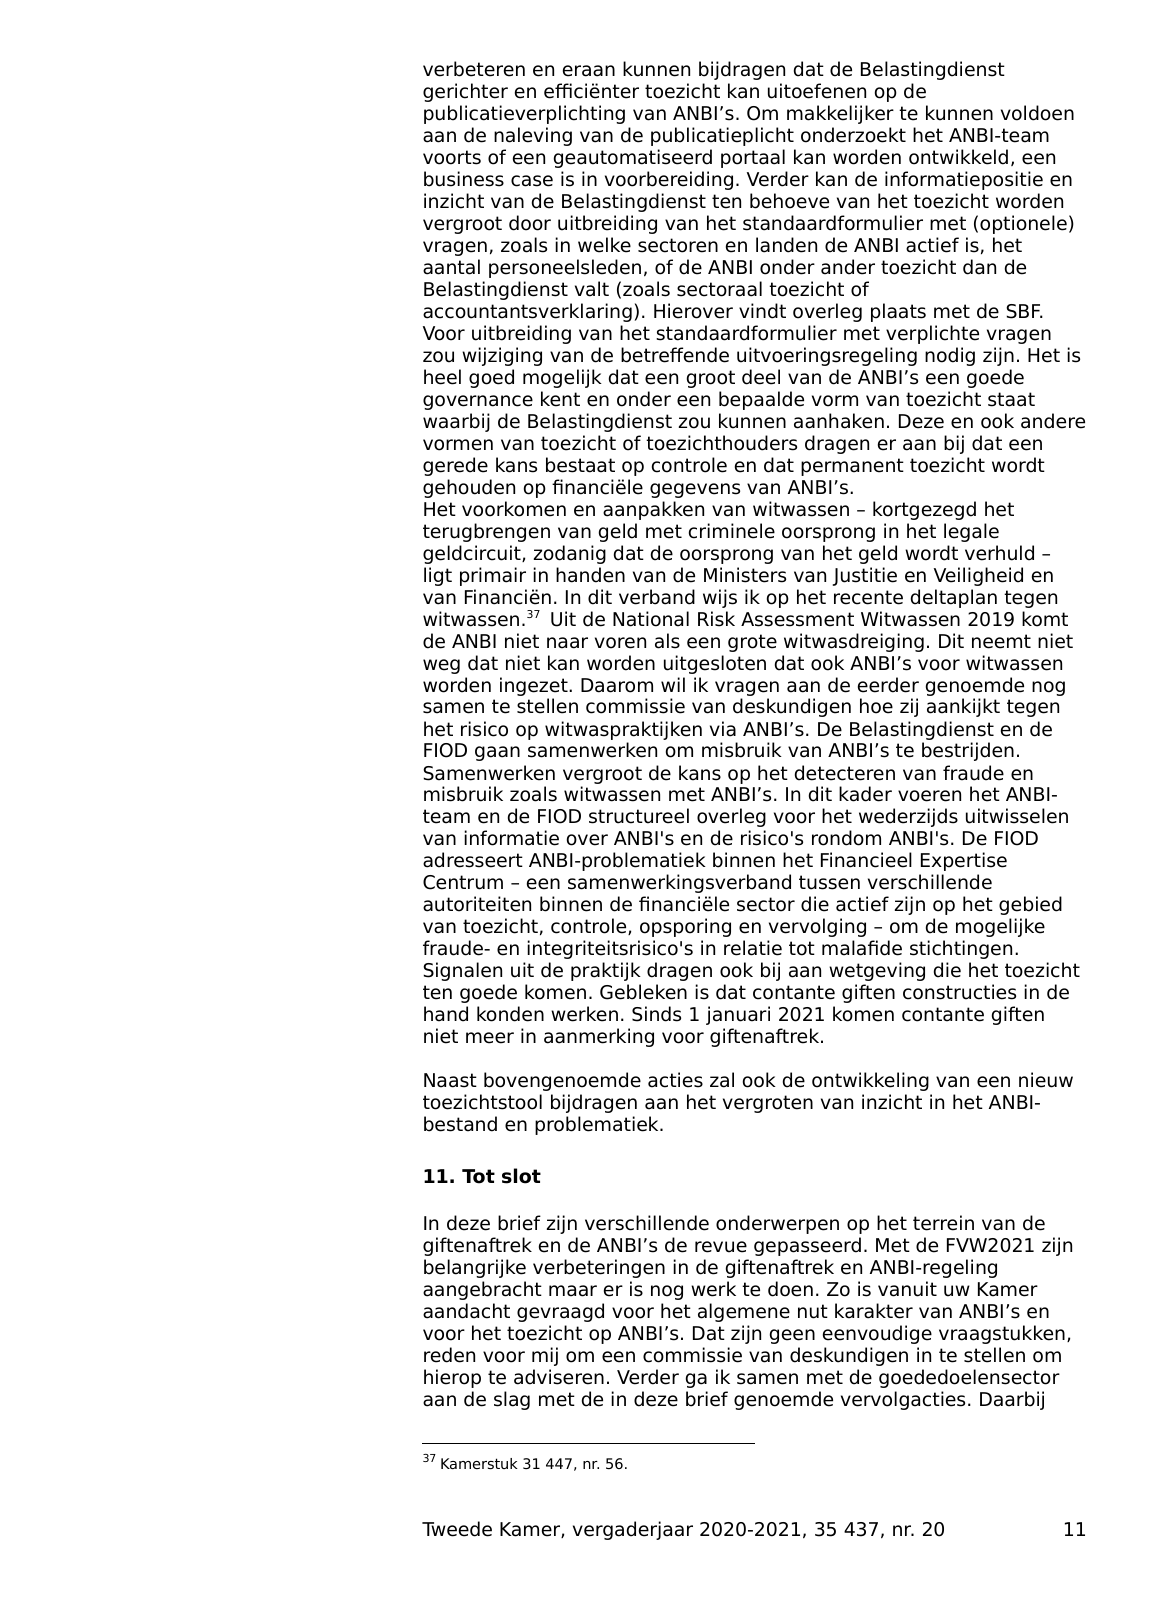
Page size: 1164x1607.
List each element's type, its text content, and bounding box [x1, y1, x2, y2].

text Het voorkomen en aanpakken van witwassen – kortgezegd het terugbrengen van geld met criminele oorsprong in het legale geldcircuit, zodanig dat de oorsprong van het geld wordt verhuld – ligt primair in handen van de Ministers van Justitie en Veiligheid en van Financiën. In dit verband wijs ik op het recente deltaplan tegen witwassen. Uit de National Risk Assessment Witwassen 2019 komt de ANBI niet naar voren als een grote witwasdreiging. Dit neemt niet weg dat niet kan worden uitgesloten dat ook ANBI’s voor witwassen worden ingezet. Daarom wil ik vragen aan de eerder genoemde nog samen te stellen commissie van deskundigen hoe zij aankijkt tegen het risico op witwaspraktijken via ANBI’s. De Belastingdienst en de FIOD gaan samenwerken om misbruik van ANBI’s te bestrijden. Samenwerken vergroot de kans op het detecteren van fraude en misbruik zoals witwassen met ANBI’s. In dit kader voeren het ANBI-team en de FIOD structureel overleg voor het wederzijds uitwisselen van informatie over ANBI's en de risico's rondom ANBI's. De FIOD adresseert ANBI-problematiek binnen het Financieel Expertise Centrum – een samenwerkingsverband tussen verschillende autoriteiten binnen de financiële sector die actief zijn op het gebied van toezicht, controle, opsporing en vervolging – om de mogelijke fraude- en integriteitsrisico's in relatie tot malafide stichtingen. Signalen uit de praktijk dragen ook bij aan wetgeving die het toezicht ten goede komen. Gebleken is dat contante giften constructies in de hand konden werken. Sinds 1 januari 2021 komen contante giften niet meer in aanmerking voor giftenaftrek. [422, 499, 1087, 1048]
subtitle 11. Tot slot [422, 1166, 1087, 1188]
text In deze brief zijn verschillende onderwerpen op het terrein van de giftenaftrek en de ANBI’s de revue gepasseerd. Met de FVW2021 zijn belangrijke verbeteringen in de giftenaftrek en ANBI-regeling aangebracht maar er is nog werk te doen. Zo is vanuit uw Kamer aandacht gevraagd voor het algemene nut karakter van ANBI’s en voor het toezicht op ANBI’s. Dat zijn geen eenvoudige vraagstukken, reden voor mij om een commissie van deskundigen in te stellen om hierop te adviseren. Verder ga ik samen met de goededoelensector aan de slag met de in deze brief genoemde vervolgacties. Daarbij [422, 1213, 1087, 1411]
text verbeteren en eraan kunnen bijdragen dat de Belastingdienst gerichter en efficiënter toezicht kan uitoefenen op de publicatieverplichting van ANBI’s. Om makkelijker te kunnen voldoen aan de naleving van de publicatieplicht onderzoekt het ANBI-team voorts of een geautomatiseerd portaal kan worden ontwikkeld, een business case is in voorbereiding. Verder kan de informatiepositie en inzicht van de Belastingdienst ten behoeve van het toezicht worden vergroot door uitbreiding van het standaardformulier met (optionele) vragen, zoals in welke sectoren en landen de ANBI actief is, het aantal personeelsleden, of de ANBI onder ander toezicht dan de Belastingdienst valt (zoals sectoraal toezicht of accountantsverklaring). Hierover vindt overleg plaats met de SBF. Voor uitbreiding van het standaardformulier met verplichte vragen zou wijziging van de betreffende uitvoeringsregeling nodig zijn. Het is heel goed mogelijk dat een groot deel van de ANBI’s een goede governance kent en onder een bepaalde vorm van toezicht staat waarbij de Belastingdienst zou kunnen aanhaken. Deze en ook andere vormen van toezicht of toezichthouders dragen er aan bij dat een gerede kans bestaat op controle en dat permanent toezicht wordt gehouden op financiële gegevens van ANBI’s. [422, 59, 1087, 499]
text Naast bovengenoemde acties zal ook de ontwikkeling van een nieuw toezichtstool bijdragen aan het vergroten van inzicht in het ANBI-bestand en problematiek. [422, 1070, 1087, 1136]
text Kamerstuk 31 447, nr. 56. [422, 1452, 1087, 1474]
